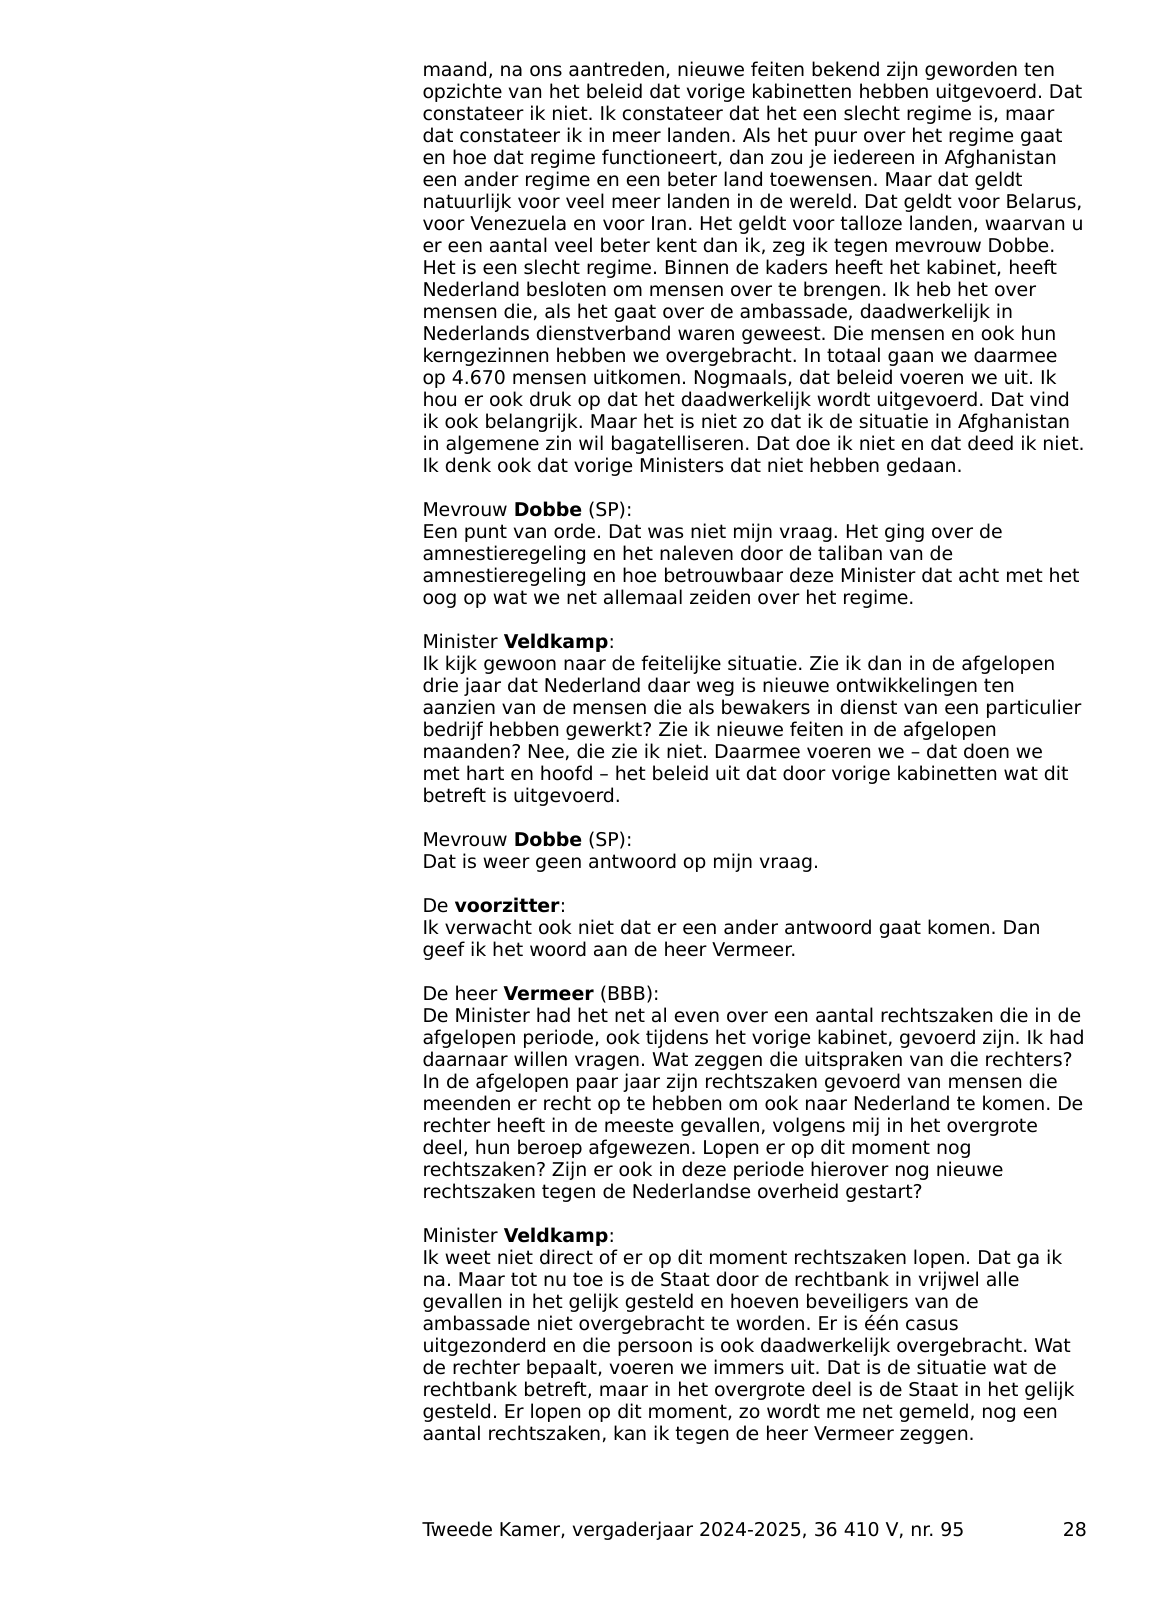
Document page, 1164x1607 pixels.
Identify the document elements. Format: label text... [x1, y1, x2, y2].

text De Minister had het net al even over een aantal rechtszaken die in de afgelopen periode, ook tijdens het vorige kabinet, gevoerd zijn. Ik had daarnaar willen vragen. Wat zeggen die uitspraken van die rechters? In de afgelopen paar jaar zijn rechtszaken gevoerd van mensen die meenden er recht op te hebben om ook naar Nederland te komen. De rechter heeft in de meeste gevallen, volgens mij in het overgrote deel, hun beroep afgewezen. Lopen er op dit moment nog rechtszaken? Zijn er ook in deze periode hierover nog nieuwe rechtszaken tegen de Nederlandse overheid gestart? [422, 1005, 1087, 1203]
text Ik weet niet direct of er op dit moment rechtszaken lopen. Dat ga ik na. Maar tot nu toe is de Staat door de rechtbank in vrijwel alle gevallen in het gelijk gesteld en hoeven beveiligers van de ambassade niet overgebracht te worden. Er is één casus uitgezonderd en die persoon is ook daadwerkelijk overgebracht. Wat de rechter bepaalt, voeren we immers uit. Dat is de situatie wat de rechtbank betreft, maar in het overgrote deel is de Staat in het gelijk gesteld. Er lopen op dit moment, zo wordt me net gemeld, nog een aantal rechtszaken, kan ik tegen de heer Vermeer zeggen. [422, 1247, 1087, 1445]
text Een punt van orde. Dat was niet mijn vraag. Het ging over de amnestieregeling en het naleven door de taliban van de amnestieregeling en hoe betrouwbaar deze Minister dat acht met het oog op wat we net allemaal zeiden over het regime. [422, 521, 1087, 609]
text Mevrouw Dobbe (SP): [422, 499, 1087, 521]
text Ik verwacht ook niet dat er een ander antwoord gaat komen. Dan geef ik het woord aan de heer Vermeer. [422, 917, 1087, 961]
text Ik kijk gewoon naar de feitelijke situatie. Zie ik dan in de afgelopen drie jaar dat Nederland daar weg is nieuwe ontwikkelingen ten aanzien van de mensen die als bewakers in dienst van een particulier bedrijf hebben gewerkt? Zie ik nieuwe feiten in de afgelopen maanden? Nee, die zie ik niet. Daarmee voeren we – dat doen we met hart en hoofd – het beleid uit dat door vorige kabinetten wat dit betreft is uitgevoerd. [422, 653, 1087, 807]
text Mevrouw Dobbe (SP): [422, 829, 1087, 851]
text Dat is weer geen antwoord op mijn vraag. [422, 851, 1087, 873]
text De heer Vermeer (BBB): [422, 983, 1087, 1005]
text Minister Veldkamp: [422, 631, 1087, 653]
text Minister Veldkamp: [422, 1225, 1087, 1247]
text maand, na ons aantreden, nieuwe feiten bekend zijn geworden ten opzichte van het beleid dat vorige kabinetten hebben uitgevoerd. Dat constateer ik niet. Ik constateer dat het een slecht regime is, maar dat constateer ik in meer landen. Als het puur over het regime gaat en hoe dat regime functioneert, dan zou je iedereen in Afghanistan een ander regime en een beter land toewensen. Maar dat geldt natuurlijk voor veel meer landen in de wereld. Dat geldt voor Belarus, voor Venezuela en voor Iran. Het geldt voor talloze landen, waarvan u er een aantal veel beter kent dan ik, zeg ik tegen mevrouw Dobbe. Het is een slecht regime. Binnen de kaders heeft het kabinet, heeft Nederland besloten om mensen over te brengen. Ik heb het over mensen die, als het gaat over de ambassade, daadwerkelijk in Nederlands dienstverband waren geweest. Die mensen en ook hun kerngezinnen hebben we overgebracht. In totaal gaan we daarmee op 4.670 mensen uitkomen. Nogmaals, dat beleid voeren we uit. Ik hou er ook druk op dat het daadwerkelijk wordt uitgevoerd. Dat vind ik ook belangrijk. Maar het is niet zo dat ik de situatie in Afghanistan in algemene zin wil bagatelliseren. Dat doe ik niet en dat deed ik niet. Ik denk ook dat vorige Ministers dat niet hebben gedaan. [422, 59, 1087, 477]
text De voorzitter: [422, 895, 1087, 917]
